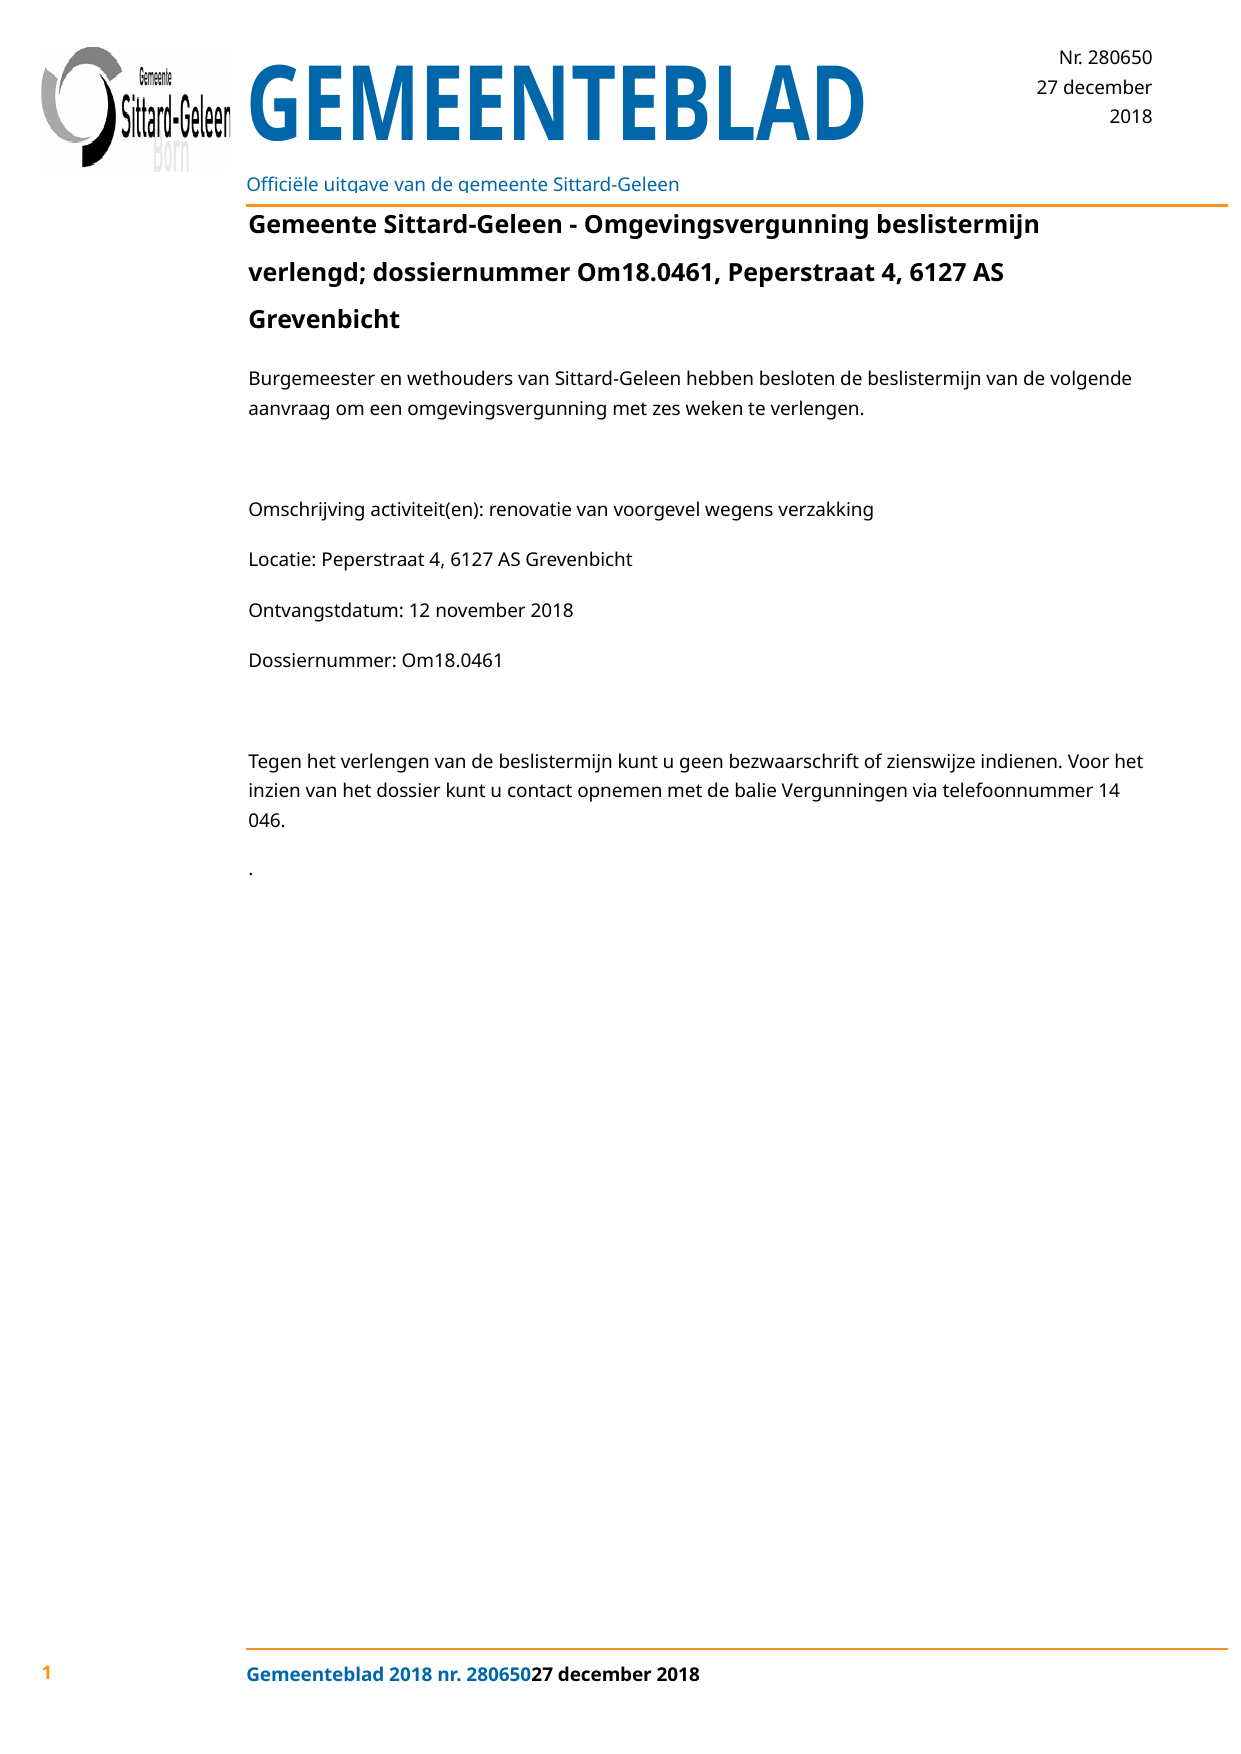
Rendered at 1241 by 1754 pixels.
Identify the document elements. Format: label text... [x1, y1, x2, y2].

text Tegen het verlengen van de beslistermijn kunt u geen bezwaarschrift of zienswijze indienen. Voor het inzien van het dossier kunt u contact opnemen met de balie Vergunningen via telefoonnummer 14 046. [248, 748, 1152, 833]
text Omschrijving activiteit(en): renovatie van voorgevel wegens verzakking [248, 496, 1152, 522]
text . [248, 855, 1152, 881]
text Dossiernummer: Om18.0461 [248, 647, 1152, 673]
text Burgemeester en wethouders van Sittard-Geleen hebben besloten de beslistermijn van de volgende aanvraag om een omgevingsvergunning met zes weken te verlengen. [248, 366, 1152, 421]
text Gemeente Sittard-Geleen - Omgevingsvergunning beslistermijn verlengd; dossiernummer Om18.0461, Peperstraat 4, 6127 AS Grevenbicht [248, 207, 1152, 336]
picture [41, 47, 231, 172]
text Locatie: Peperstraat 4, 6127 AS Grevenbicht [248, 546, 1152, 572]
text Ontvangstdatum: 12 november 2018 [248, 597, 1152, 622]
